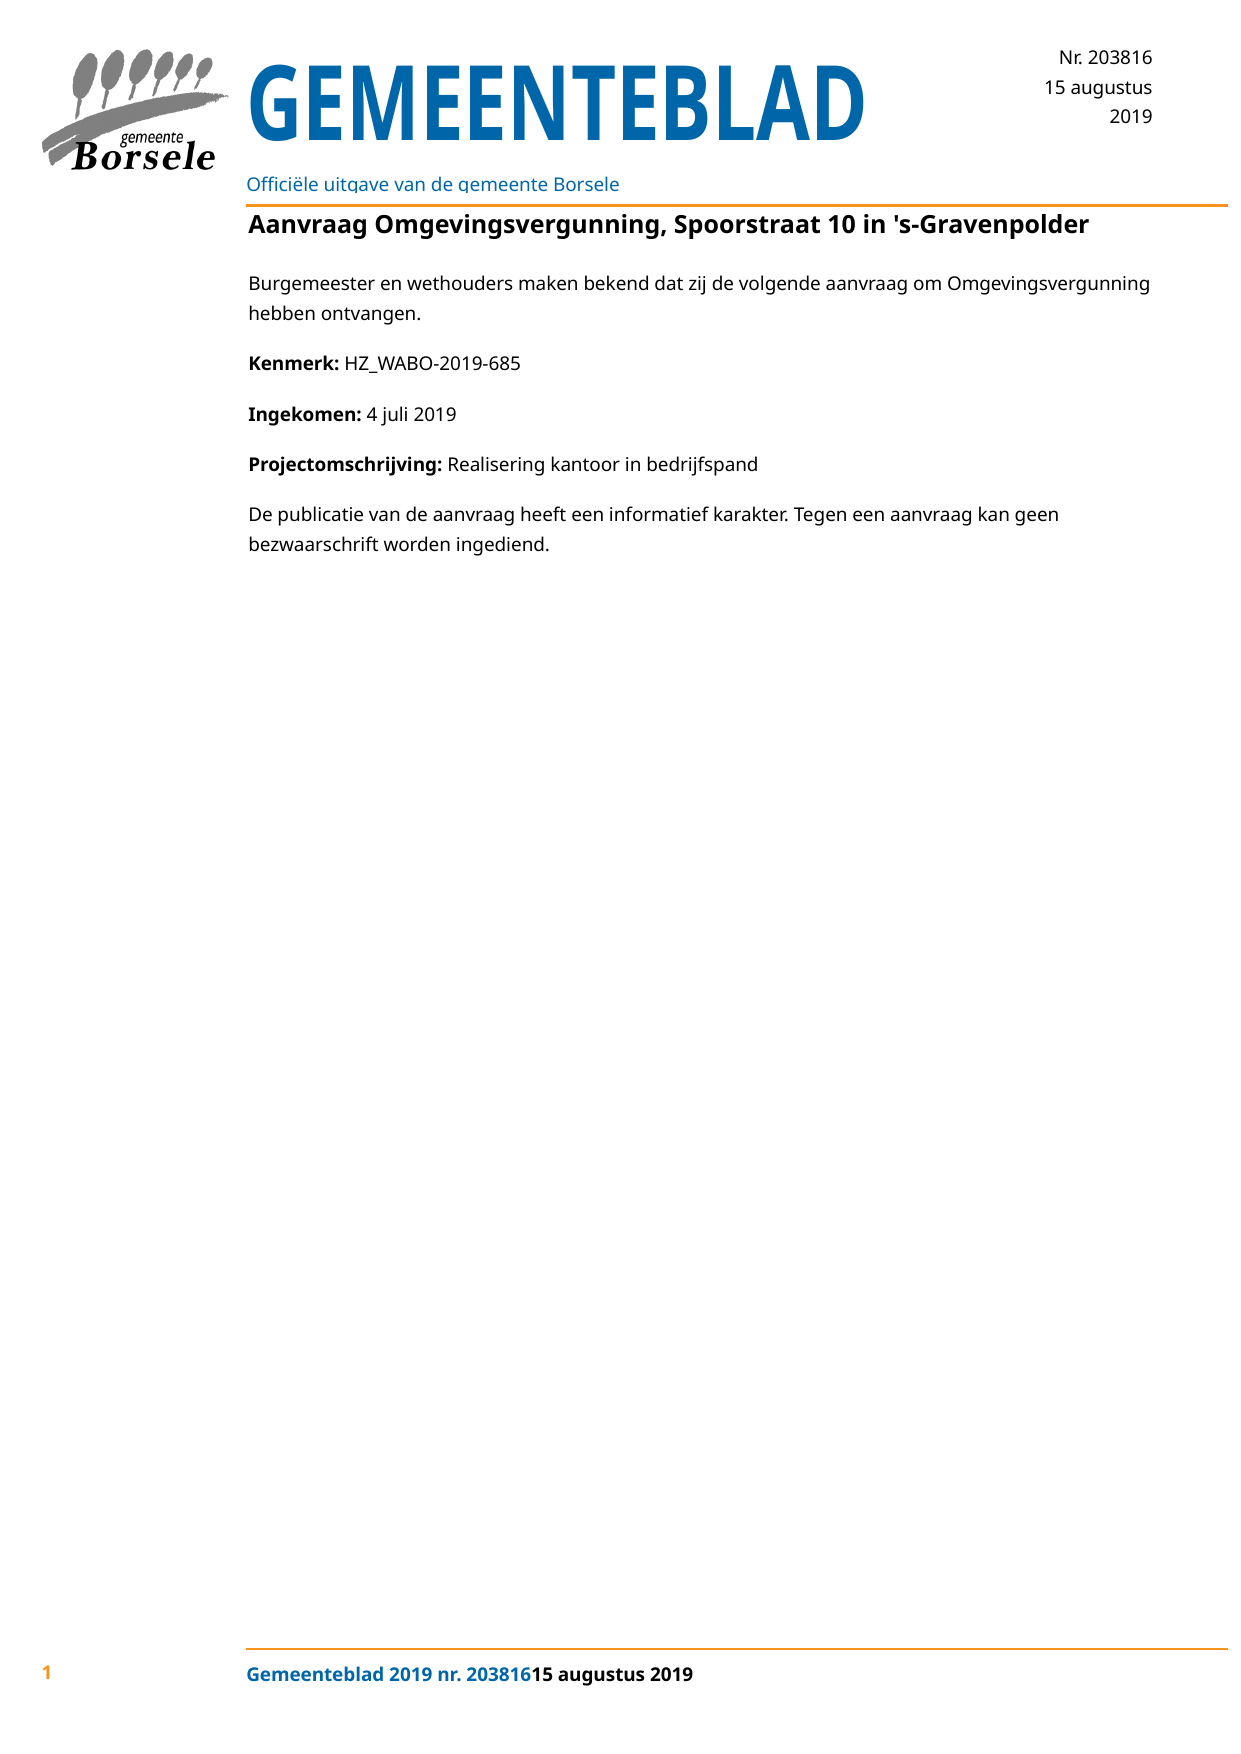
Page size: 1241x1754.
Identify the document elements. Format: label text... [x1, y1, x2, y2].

text Kenmerk: HZ_WABO-2019-685 [248, 350, 1152, 376]
text Projectomschrijving: Realisering kantoor in bedrijfspand [248, 451, 1152, 477]
text De publicatie van de aanvraag heeft een informatief karakter. Tegen een aanvraag kan geen bezwaarschrift worden ingediend. [248, 502, 1152, 557]
text Burgemeester en wethouders maken bekend dat zij de volgende aanvraag om Omgevingsvergunning hebben ontvangen. [248, 270, 1152, 326]
text Ingekomen: 4 juli 2019 [248, 401, 1152, 426]
text Aanvraag Omgevingsvergunning, Spoorstraat 10 in 's-Gravenpolder [248, 207, 1152, 241]
picture [41, 47, 231, 172]
